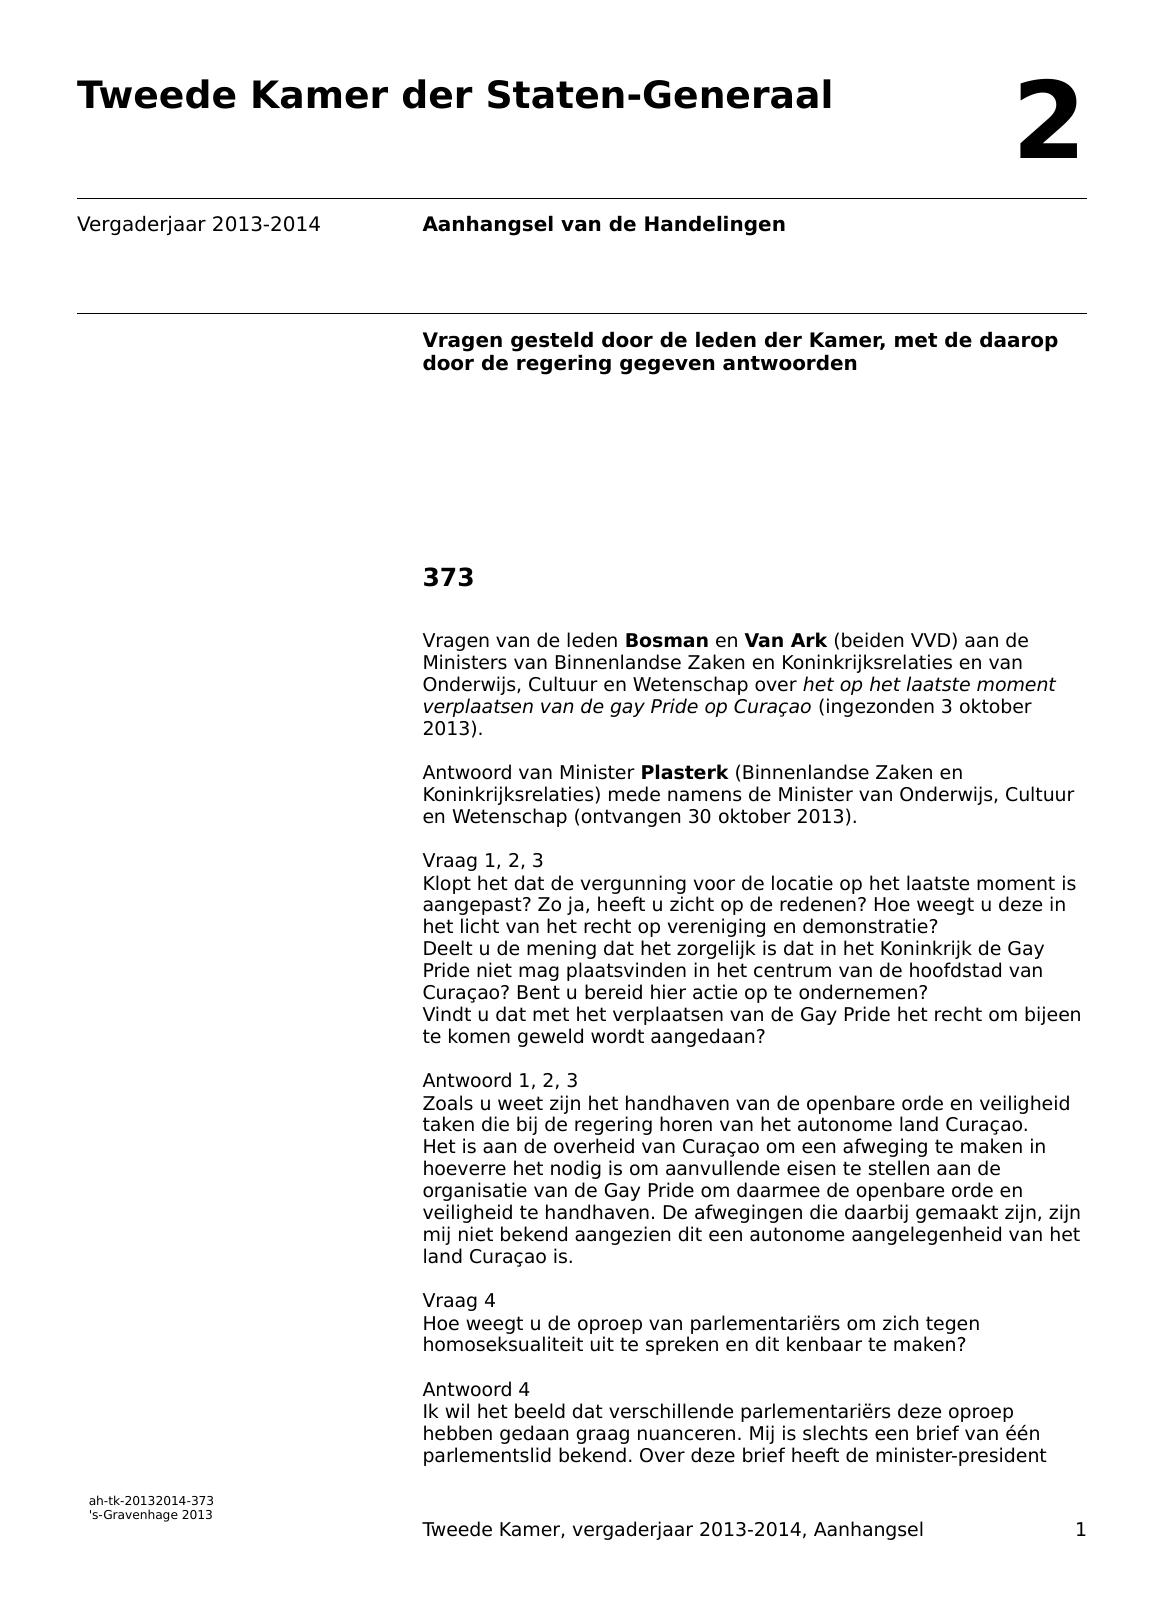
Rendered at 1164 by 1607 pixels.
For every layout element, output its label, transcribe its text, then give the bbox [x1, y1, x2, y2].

text 's-Gravenhage 2013 [88, 1508, 323, 1522]
text Zoals u weet zijn het handhaven van de openbare orde en veiligheid taken die bij de regering horen van het autonome land Curaçao. [422, 1092, 1087, 1136]
text Antwoord van Minister Plasterk (Binnenlandse Zaken en Koninkrijksrelaties) mede namens de Minister van Onderwijs, Cultuur en Wetenschap (ontvangen 30 oktober 2013). [422, 762, 1087, 828]
text Ik wil het beeld dat verschillende parlementariërs deze oproep hebben gedaan graag nuanceren. Mij is slechts een brief van één parlementslid bekend. Over deze brief heeft de minister-president [422, 1401, 1087, 1466]
text ah-tk-20132014-373 [88, 1494, 323, 1508]
text Vraag 4 [422, 1290, 1087, 1312]
table_cell [77, 314, 422, 375]
table_cell Aanhangsel van de Handelingen [422, 199, 1087, 313]
table_cell Vragen gesteld door de leden der Kamer, met de daarop door de regering gegeven antwoorden [422, 314, 1087, 375]
text Vraag 1, 2, 3 [422, 850, 1087, 872]
text Hoe weegt u de oproep van parlementariërs om zich tegen homoseksualiteit uit te spreken en dit kenbaar te maken? [422, 1312, 1087, 1356]
text Antwoord 4 [422, 1378, 1087, 1401]
text Vragen van de leden Bosman en Van Ark (beiden VVD) aan de Ministers van Binnenlandse Zaken en Koninkrijksrelaties en van Onderwijs, Cultuur en Wetenschap over het op het laatste moment verplaatsen van de gay Pride op Curaçao (ingezonden 3 oktober 2013). [422, 630, 1087, 740]
table_header 2 [886, 59, 1087, 198]
table_cell Vergaderjaar 2013-2014 [77, 199, 422, 313]
text Het is aan de overheid van Curaçao om een afweging te maken in hoeverre het nodig is om aanvullende eisen te stellen aan de organisatie van de Gay Pride om daarmee de openbare orde en veiligheid te handhaven. De afwegingen die daarbij gemaakt zijn, zijn mij niet bekend aangezien dit een autonome aangelegenheid van het land Curaçao is. [422, 1136, 1087, 1268]
text Klopt het dat de vergunning voor de locatie op het laatste moment is aangepast? Zo ja, heeft u zicht op de redenen? Hoe weegt u deze in het licht van het recht op vereniging en demonstratie? [422, 872, 1087, 938]
text 373 [422, 563, 1087, 592]
table_header Tweede Kamer der Staten-Generaal [77, 59, 886, 198]
text Deelt u de mening dat het zorgelijk is dat in het Koninkrijk de Gay Pride niet mag plaatsvinden in het centrum van de hoofdstad van Curaçao? Bent u bereid hier actie op te ondernemen? [422, 938, 1087, 1004]
text Antwoord 1, 2, 3 [422, 1070, 1087, 1092]
text Vindt u dat met het verplaatsen van de Gay Pride het recht om bijeen te komen geweld wordt aangedaan? [422, 1004, 1087, 1048]
